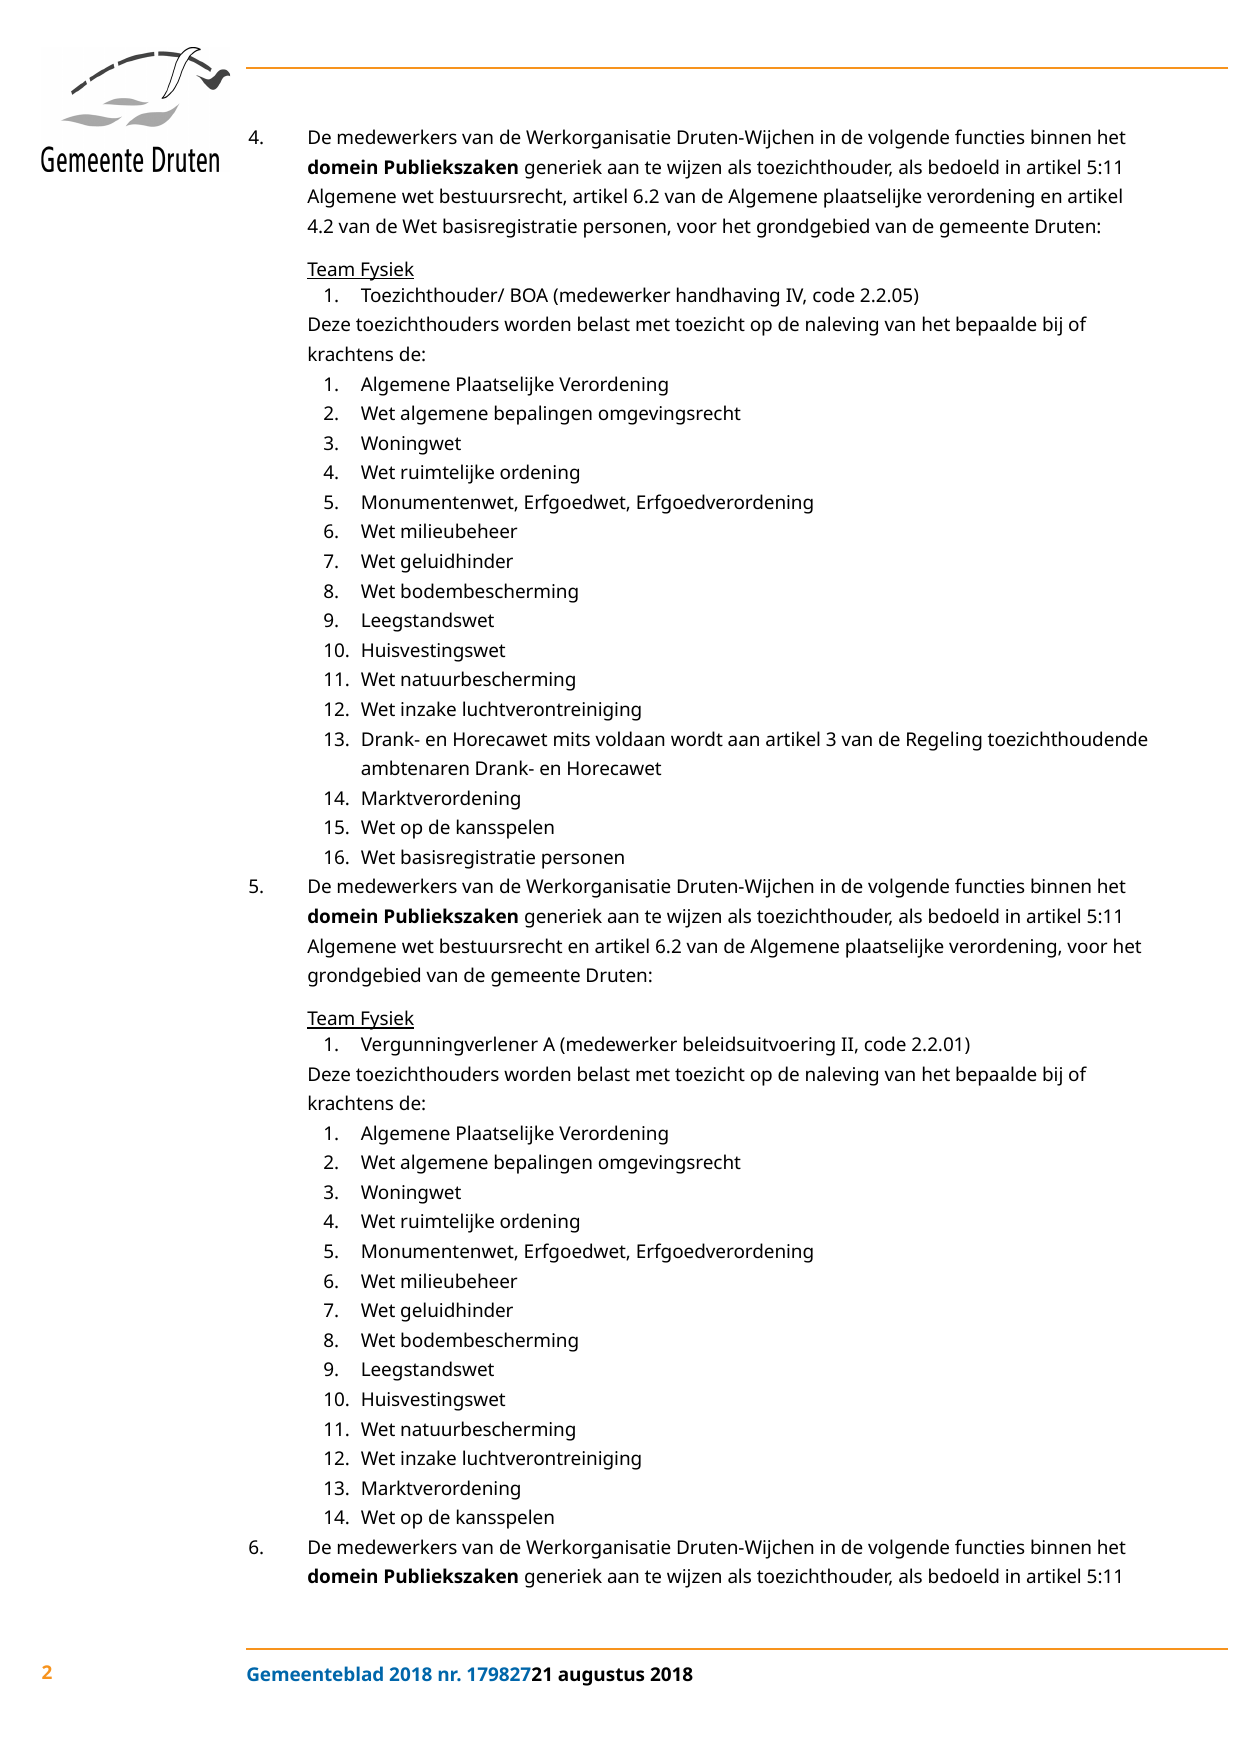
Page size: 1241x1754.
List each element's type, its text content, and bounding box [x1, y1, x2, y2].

picture [41, 47, 231, 172]
list Wet inzake luchtverontreiniging [323, 696, 1152, 722]
list Leegstandswet [323, 1357, 1152, 1382]
list Marktverordening [323, 785, 1152, 811]
list Leegstandswet [323, 607, 1152, 633]
list Wet op de kansspelen [323, 814, 1152, 840]
list Wet bodembescherming [323, 1327, 1152, 1353]
list Huisvestingswet [323, 637, 1152, 663]
list Toezichthouder/ BOA (medewerker handhaving IV, code 2.2.05) [323, 282, 1152, 308]
list Marktverordening [323, 1475, 1152, 1501]
list Wet milieubeheer [323, 1268, 1152, 1294]
list De medewerkers van de Werkorganisatie Druten-Wijchen in de volgende functies binnen het domein Publiekszaken generiek aan te wijzen als toezichthouder, als bedoeld in artikel 5:11 Algemene wet bestuursrecht, artikel 6.2 van de Algemene plaatselijke verordening en artikel 4.2 van de Wet basisregistratie personen, voor het grondgebied van de gemeente Druten: [248, 124, 1152, 239]
list Drank- en Horecawet mits voldaan wordt aan artikel 3 van de Regeling toezichthoudende ambtenaren Drank- en Horecawet [323, 726, 1152, 781]
list Huisvestingswet [323, 1386, 1152, 1412]
list Wet geluidhinder [323, 548, 1152, 574]
list Wet inzake luchtverontreiniging [323, 1445, 1152, 1471]
list Vergunningverlener A (medewerker beleidsuitvoering II, code 2.2.01) [323, 1031, 1152, 1057]
list Algemene Plaatselijke Verordening [323, 371, 1152, 396]
list Wet ruimtelijke ordening [323, 459, 1152, 485]
list Wet ruimtelijke ordening [323, 1209, 1152, 1234]
list Wet milieubeheer [323, 519, 1152, 544]
list Wet natuurbescherming [323, 667, 1152, 692]
list Deze toezichthouders worden belast met toezicht op de naleving van het bepaalde bij of krachtens de: [248, 312, 1152, 367]
list Monumentenwet, Erfgoedwet, Erfgoedverordening [323, 1238, 1152, 1264]
list Wet basisregistratie personen [323, 844, 1152, 870]
list Wet natuurbescherming [323, 1416, 1152, 1442]
list Team Fysiek [248, 1006, 1152, 1031]
list Monumentenwet, Erfgoedwet, Erfgoedverordening [323, 489, 1152, 515]
list Woningwet [323, 430, 1152, 456]
list De medewerkers van de Werkorganisatie Druten-Wijchen in de volgende functies binnen het domein Publiekszaken generiek aan te wijzen als toezichthouder, als bedoeld in artikel 5:11 Algemene wet bestuursrecht en artikel 6.2 van de Algemene plaatselijke verordening, voor het grondgebied van de gemeente Druten: [248, 874, 1152, 988]
list Wet op de kansspelen [323, 1504, 1152, 1530]
list Wet algemene bepalingen omgevingsrecht [323, 400, 1152, 426]
list De medewerkers van de Werkorganisatie Druten-Wijchen in de volgende functies binnen het domein Publiekszaken generiek aan te wijzen als toezichthouder, als bedoeld in artikel 5:11 [248, 1534, 1152, 1589]
list Woningwet [323, 1179, 1152, 1205]
list Algemene Plaatselijke Verordening [323, 1120, 1152, 1146]
list Team Fysiek [248, 256, 1152, 282]
list Deze toezichthouders worden belast met toezicht op de naleving van het bepaalde bij of krachtens de: [248, 1061, 1152, 1116]
list Wet bodembescherming [323, 578, 1152, 603]
list Wet geluidhinder [323, 1297, 1152, 1323]
list Wet algemene bepalingen omgevingsrecht [323, 1149, 1152, 1175]
